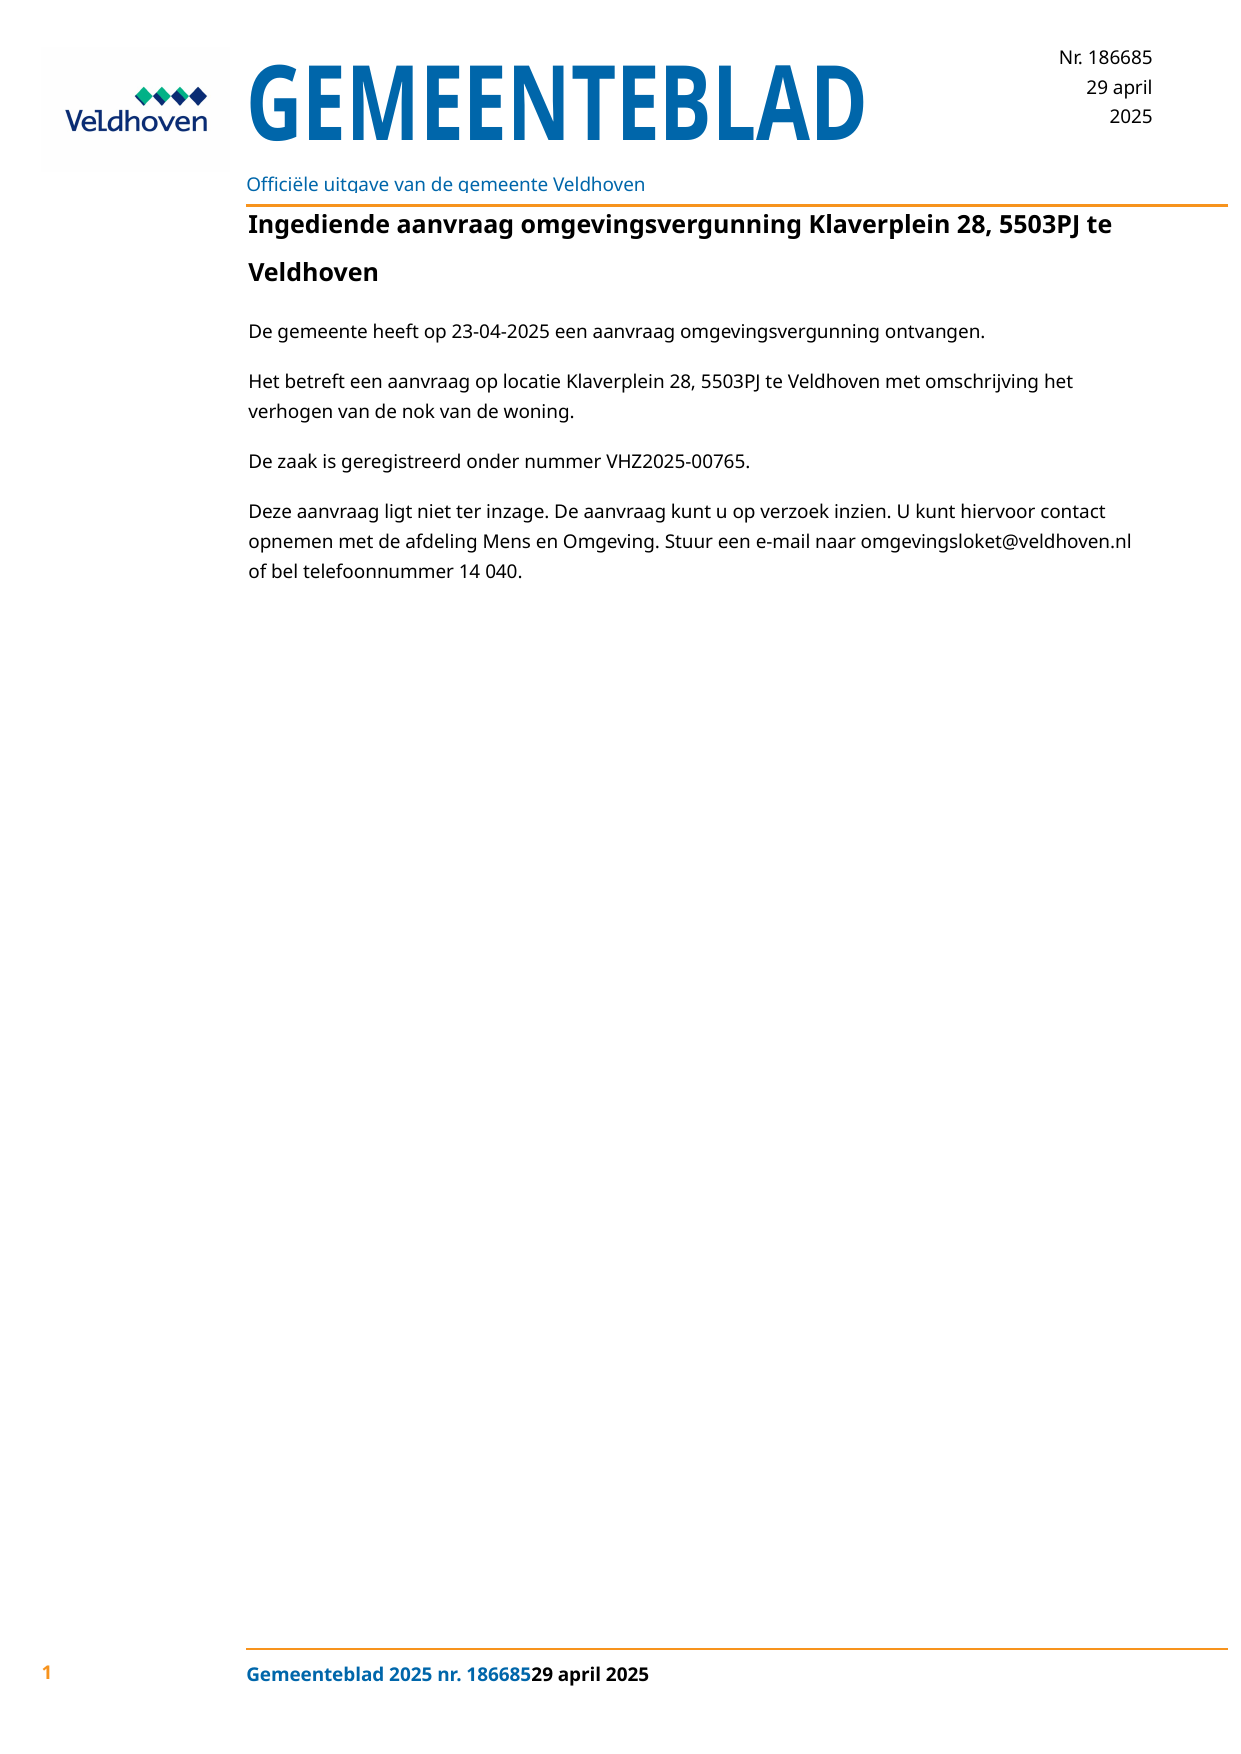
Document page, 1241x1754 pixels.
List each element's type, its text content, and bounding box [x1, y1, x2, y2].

text De gemeente heeft op 23-04-2025 een aanvraag omgevingsvergunning ontvangen. [248, 318, 1152, 344]
text Ingediende aanvraag omgevingsvergunning Klaverplein 28, 5503PJ te Veldhoven [248, 207, 1152, 288]
text Deze aanvraag ligt niet ter inzage. De aanvraag kunt u op verzoek inzien. U kunt hiervoor contact opnemen met de afdeling Mens en Omgeving. Stuur een e-mail naar omgevingsloket@veldhoven.nl of bel telefoonnummer 14 040. [248, 499, 1152, 584]
text De zaak is geregistreerd onder nummer VHZ2025-00765. [248, 448, 1152, 474]
picture [41, 47, 231, 172]
text Het betreft een aanvraag op locatie Klaverplein 28, 5503PJ te Veldhoven met omschrijving het verhogen van de nok van de woning. [248, 368, 1152, 424]
